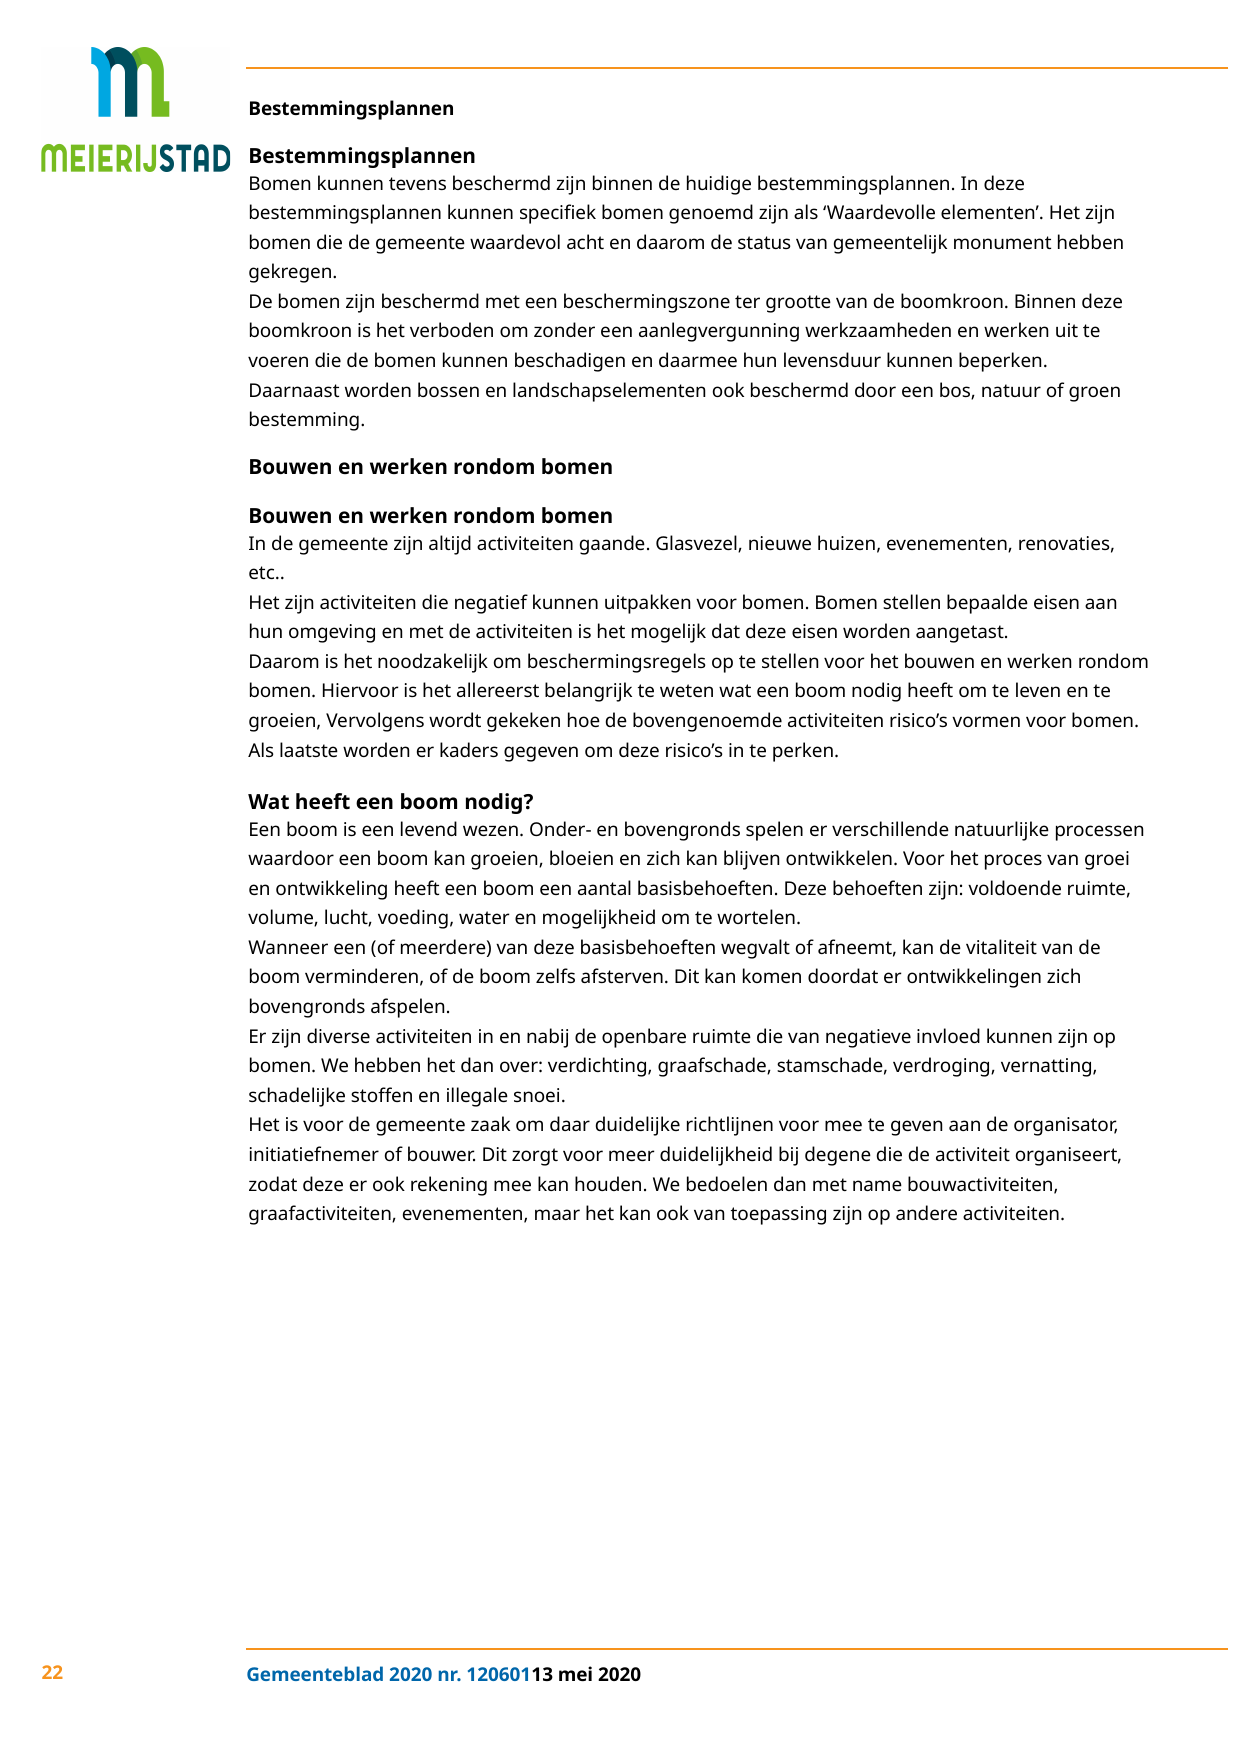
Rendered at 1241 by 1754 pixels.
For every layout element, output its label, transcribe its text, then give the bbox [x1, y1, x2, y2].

text Het is voor de gemeente zaak om daar duidelijke richtlijnen voor mee te geven aan de organisator, initiatiefnemer of bouwer. Dit zorgt voor meer duidelijkheid bij degene die de activiteit organiseert, zodat deze er ook rekening mee kan houden. We bedoelen dan met name bouwactiviteiten, graafactiviteiten, evenementen, maar het kan ook van toepassing zijn op andere activiteiten. [248, 1112, 1152, 1226]
text De bomen zijn beschermd met een beschermingszone ter grootte van de boomkroon. Binnen deze boomkroon is het verboden om zonder een aanlegvergunning werkzaamheden en werken uit te voeren die de bomen kunnen beschadigen en daarmee hun levensduur kunnen beperken. [248, 288, 1152, 373]
text Er zijn diverse activiteiten in en nabij de openbare ruimte die van negatieve invloed kunnen zijn op bomen. We hebben het dan over: verdichting, graafschade, stamschade, verdroging, vernatting, schadelijke stoffen en illegale snoei. [248, 1023, 1152, 1108]
text Bouwen en werken rondom bomen [248, 452, 1152, 481]
picture [41, 47, 231, 172]
text Daarnaast worden bossen en landschapselementen ook beschermd door een bos, natuur of groen bestemming. [248, 377, 1152, 432]
text Het zijn activiteiten die negatief kunnen uitpakken voor bomen. Bomen stellen bepaalde eisen aan hun omgeving en met de activiteiten is het mogelijk dat deze eisen worden aangetast. [248, 589, 1152, 644]
text Wat heeft een boom nodig? [248, 787, 1152, 816]
text Bomen kunnen tevens beschermd zijn binnen de huidige bestemmingsplannen. In deze bestemmingsplannen kunnen specifiek bomen genoemd zijn als ‘Waardevolle elementen’. Het zijn bomen die de gemeente waardevol acht en daarom de status van gemeentelijk monument hebben gekregen. [248, 170, 1152, 284]
text Daarom is het noodzakelijk om beschermingsregels op te stellen voor het bouwen en werken rondom bomen. Hiervoor is het allereerst belangrijk te weten wat een boom nodig heeft om te leven en te groeien, Vervolgens wordt gekeken hoe de bovengenoemde activiteiten risico’s vormen voor bomen. Als laatste worden er kaders gegeven om deze risico’s in te perken. [248, 648, 1152, 763]
text In de gemeente zijn altijd activiteiten gaande. Glasvezel, nieuwe huizen, evenementen, renovaties, etc.. [248, 530, 1152, 585]
text Bestemmingsplannen [248, 141, 1152, 170]
text Bouwen en werken rondom bomen [248, 501, 1152, 530]
text Bestemmingsplannen [248, 95, 1152, 121]
text Een boom is een levend wezen. Onder- en bovengronds spelen er verschillende natuurlijke processen waardoor een boom kan groeien, bloeien en zich kan blijven ontwikkelen. Voor het proces van groei en ontwikkeling heeft een boom een aantal basisbehoeften. Deze behoeften zijn: voldoende ruimte, volume, lucht, voeding, water en mogelijkheid om te wortelen. [248, 816, 1152, 930]
text Wanneer een (of meerdere) van deze basisbehoeften wegvalt of afneemt, kan de vitaliteit van de boom verminderen, of de boom zelfs afsterven. Dit kan komen doordat er ontwikkelingen zich bovengronds afspelen. [248, 934, 1152, 1019]
